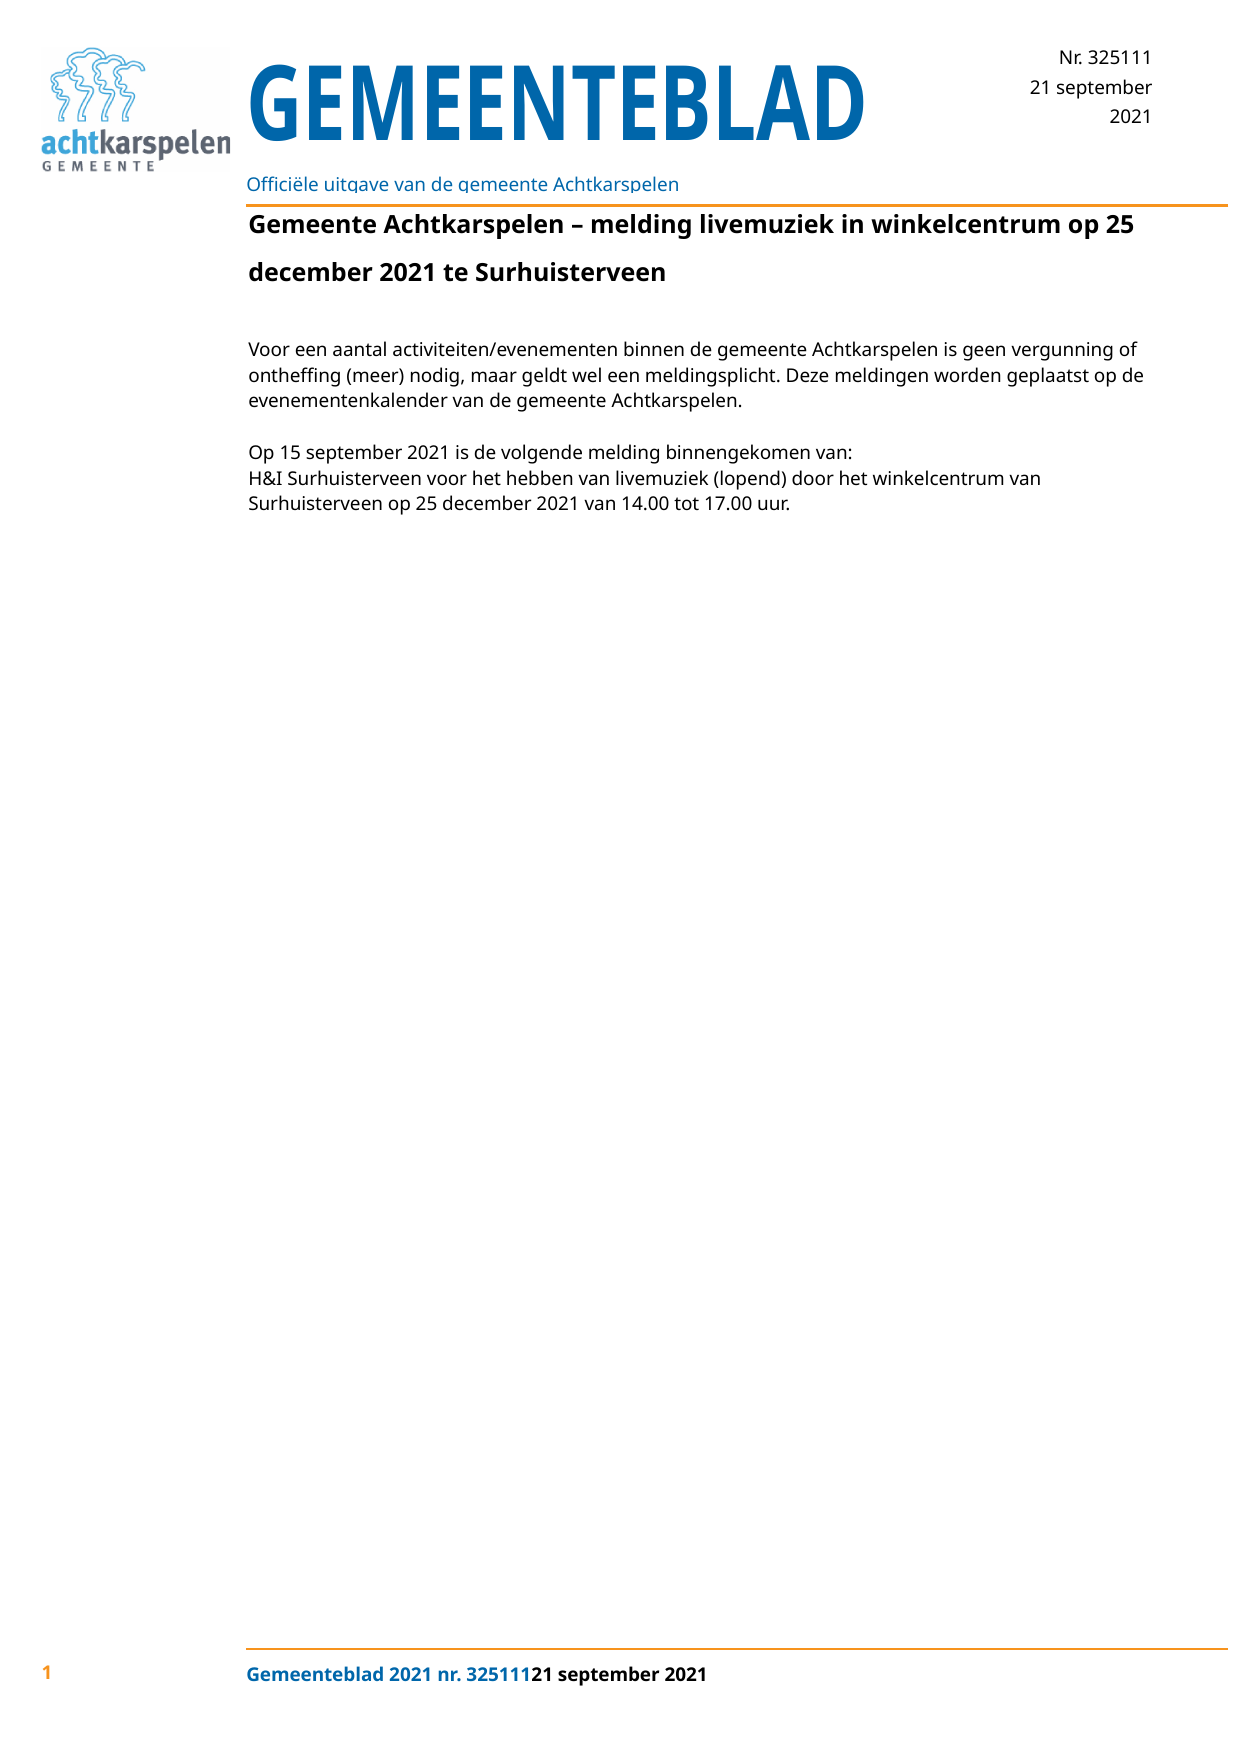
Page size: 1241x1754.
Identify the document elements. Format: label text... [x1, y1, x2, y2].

picture [41, 47, 231, 172]
text H&I Surhuisterveen voor het hebben van livemuziek (lopend) door het winkelcentrum van Surhuisterveen op 25 december 2021 van 14.00 tot 17.00 uur. [248, 465, 1152, 516]
text Gemeente Achtkarspelen – melding livemuziek in winkelcentrum op 25 december 2021 te Surhuisterveen [248, 207, 1152, 288]
text Op 15 september 2021 is de volgende melding binnengekomen van: [248, 439, 1152, 465]
text Voor een aantal activiteiten/evenementen binnen de gemeente Achtkarspelen is geen vergunning of ontheffing (meer) nodig, maar geldt wel een meldingsplicht. Deze meldingen worden geplaatst op de evenementenkalender van de gemeente Achtkarspelen. [248, 336, 1152, 413]
